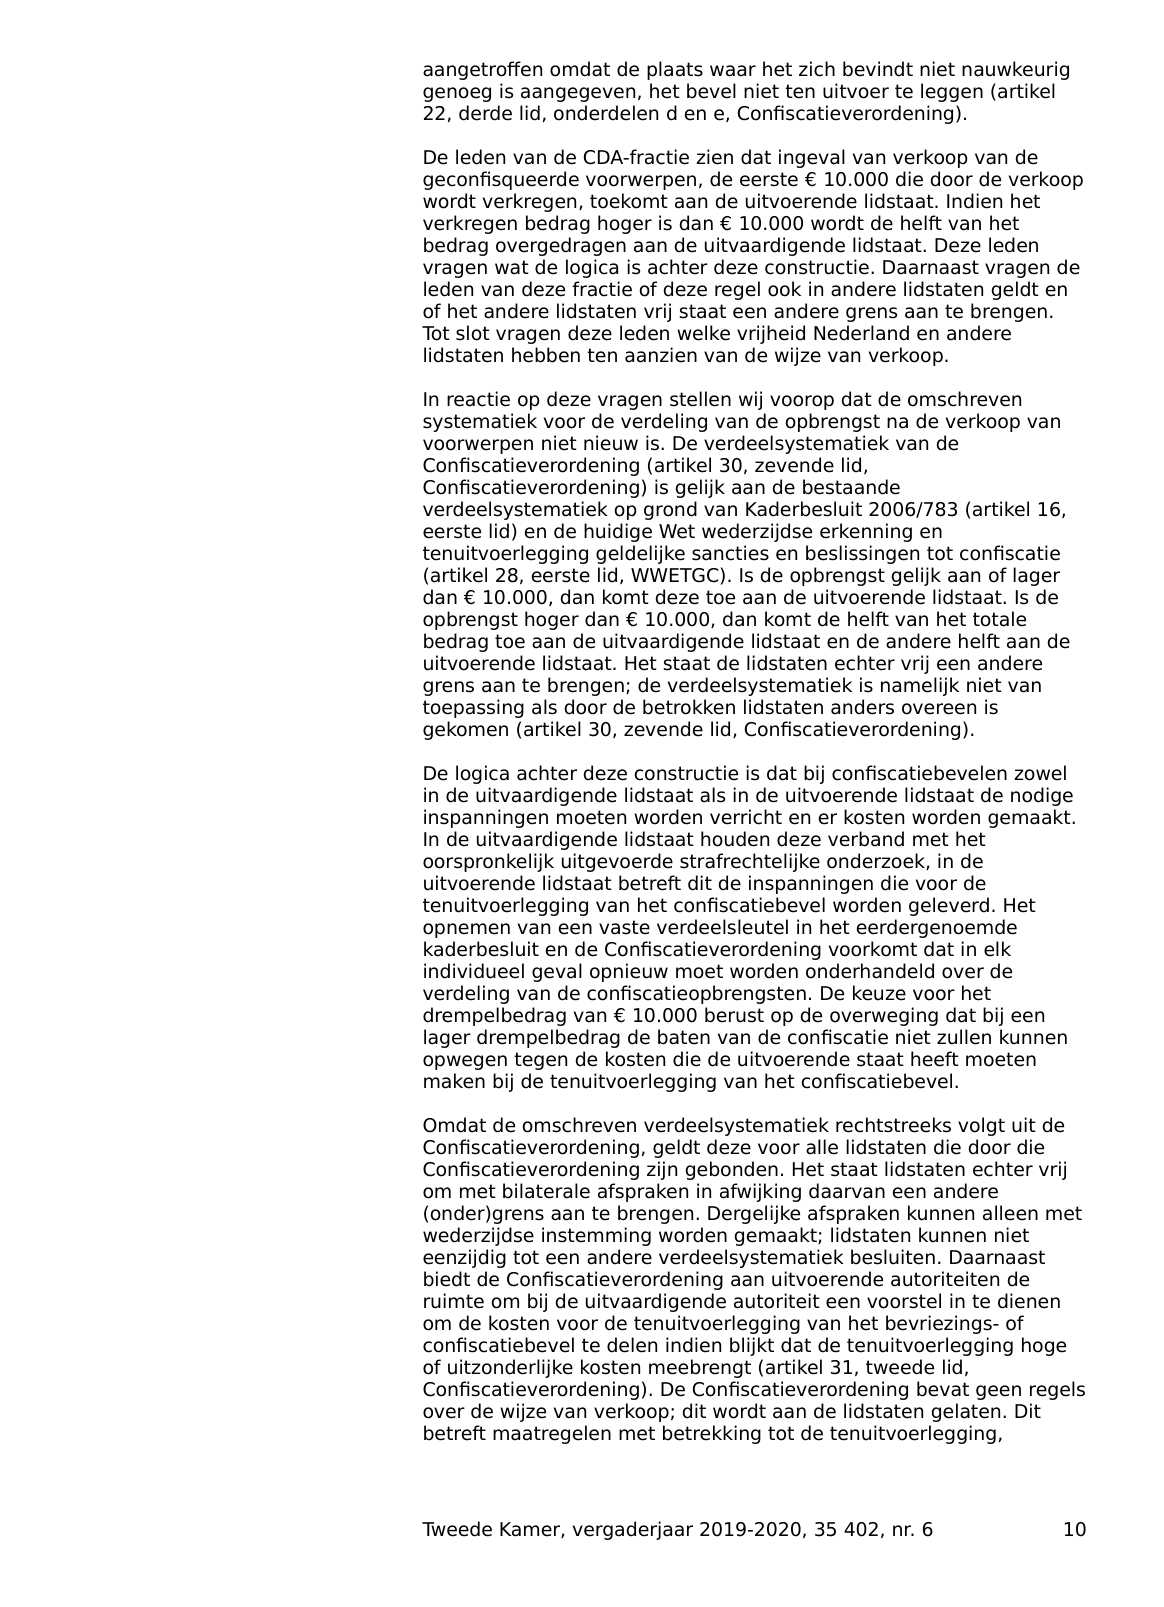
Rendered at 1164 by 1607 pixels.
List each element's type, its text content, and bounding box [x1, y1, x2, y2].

text aangetroffen omdat de plaats waar het zich bevindt niet nauwkeurig genoeg is aangegeven, het bevel niet ten uitvoer te leggen (artikel 22, derde lid, onderdelen d en e, Confiscatieverordening). [422, 59, 1087, 125]
text De leden van de CDA-fractie zien dat ingeval van verkoop van de geconfisqueerde voorwerpen, de eerste € 10.000 die door de verkoop wordt verkregen, toekomt aan de uitvoerende lidstaat. Indien het verkregen bedrag hoger is dan € 10.000 wordt de helft van het bedrag overgedragen aan de uitvaardigende lidstaat. Deze leden vragen wat de logica is achter deze constructie. Daarnaast vragen de leden van deze fractie of deze regel ook in andere lidstaten geldt en of het andere lidstaten vrij staat een andere grens aan te brengen. Tot slot vragen deze leden welke vrijheid Nederland en andere lidstaten hebben ten aanzien van de wijze van verkoop. [422, 147, 1087, 367]
text De logica achter deze constructie is dat bij confiscatiebevelen zowel in de uitvaardigende lidstaat als in de uitvoerende lidstaat de nodige inspanningen moeten worden verricht en er kosten worden gemaakt. In de uitvaardigende lidstaat houden deze verband met het oorspronkelijk uitgevoerde strafrechtelijke onderzoek, in de uitvoerende lidstaat betreft dit de inspanningen die voor de tenuitvoerlegging van het confiscatiebevel worden geleverd. Het opnemen van een vaste verdeelsleutel in het eerdergenoemde kaderbesluit en de Confiscatieverordening voorkomt dat in elk individueel geval opnieuw moet worden onderhandeld over de verdeling van de confiscatieopbrengsten. De keuze voor het drempelbedrag van € 10.000 berust op de overweging dat bij een lager drempelbedrag de baten van de confiscatie niet zullen kunnen opwegen tegen de kosten die de uitvoerende staat heeft moeten maken bij de tenuitvoerlegging van het confiscatiebevel. [422, 763, 1087, 1093]
text Omdat de omschreven verdeelsystematiek rechtstreeks volgt uit de Confiscatieverordening, geldt deze voor alle lidstaten die door die Confiscatieverordening zijn gebonden. Het staat lidstaten echter vrij om met bilaterale afspraken in afwijking daarvan een andere (onder)grens aan te brengen. Dergelijke afspraken kunnen alleen met wederzijdse instemming worden gemaakt; lidstaten kunnen niet eenzijdig tot een andere verdeelsystematiek besluiten. Daarnaast biedt de Confiscatieverordening aan uitvoerende autoriteiten de ruimte om bij de uitvaardigende autoriteit een voorstel in te dienen om de kosten voor de tenuitvoerlegging van het bevriezings- of confiscatiebevel te delen indien blijkt dat de tenuitvoerlegging hoge of uitzonderlijke kosten meebrengt (artikel 31, tweede lid, Confiscatieverordening). De Confiscatieverordening bevat geen regels over de wijze van verkoop; dit wordt aan de lidstaten gelaten. Dit betreft maatregelen met betrekking tot de tenuitvoerlegging, [422, 1115, 1087, 1444]
text In reactie op deze vragen stellen wij voorop dat de omschreven systematiek voor de verdeling van de opbrengst na de verkoop van voorwerpen niet nieuw is. De verdeelsystematiek van de Confiscatieverordening (artikel 30, zevende lid, Confiscatieverordening) is gelijk aan de bestaande verdeelsystematiek op grond van Kaderbesluit 2006/783 (artikel 16, eerste lid) en de huidige Wet wederzijdse erkenning en tenuitvoerlegging geldelijke sancties en beslissingen tot confiscatie (artikel 28, eerste lid, WWETGC). Is de opbrengst gelijk aan of lager dan € 10.000, dan komt deze toe aan de uitvoerende lidstaat. Is de opbrengst hoger dan € 10.000, dan komt de helft van het totale bedrag toe aan de uitvaardigende lidstaat en de andere helft aan de uitvoerende lidstaat. Het staat de lidstaten echter vrij een andere grens aan te brengen; de verdeelsystematiek is namelijk niet van toepassing als door de betrokken lidstaten anders overeen is gekomen (artikel 30, zevende lid, Confiscatieverordening). [422, 389, 1087, 741]
